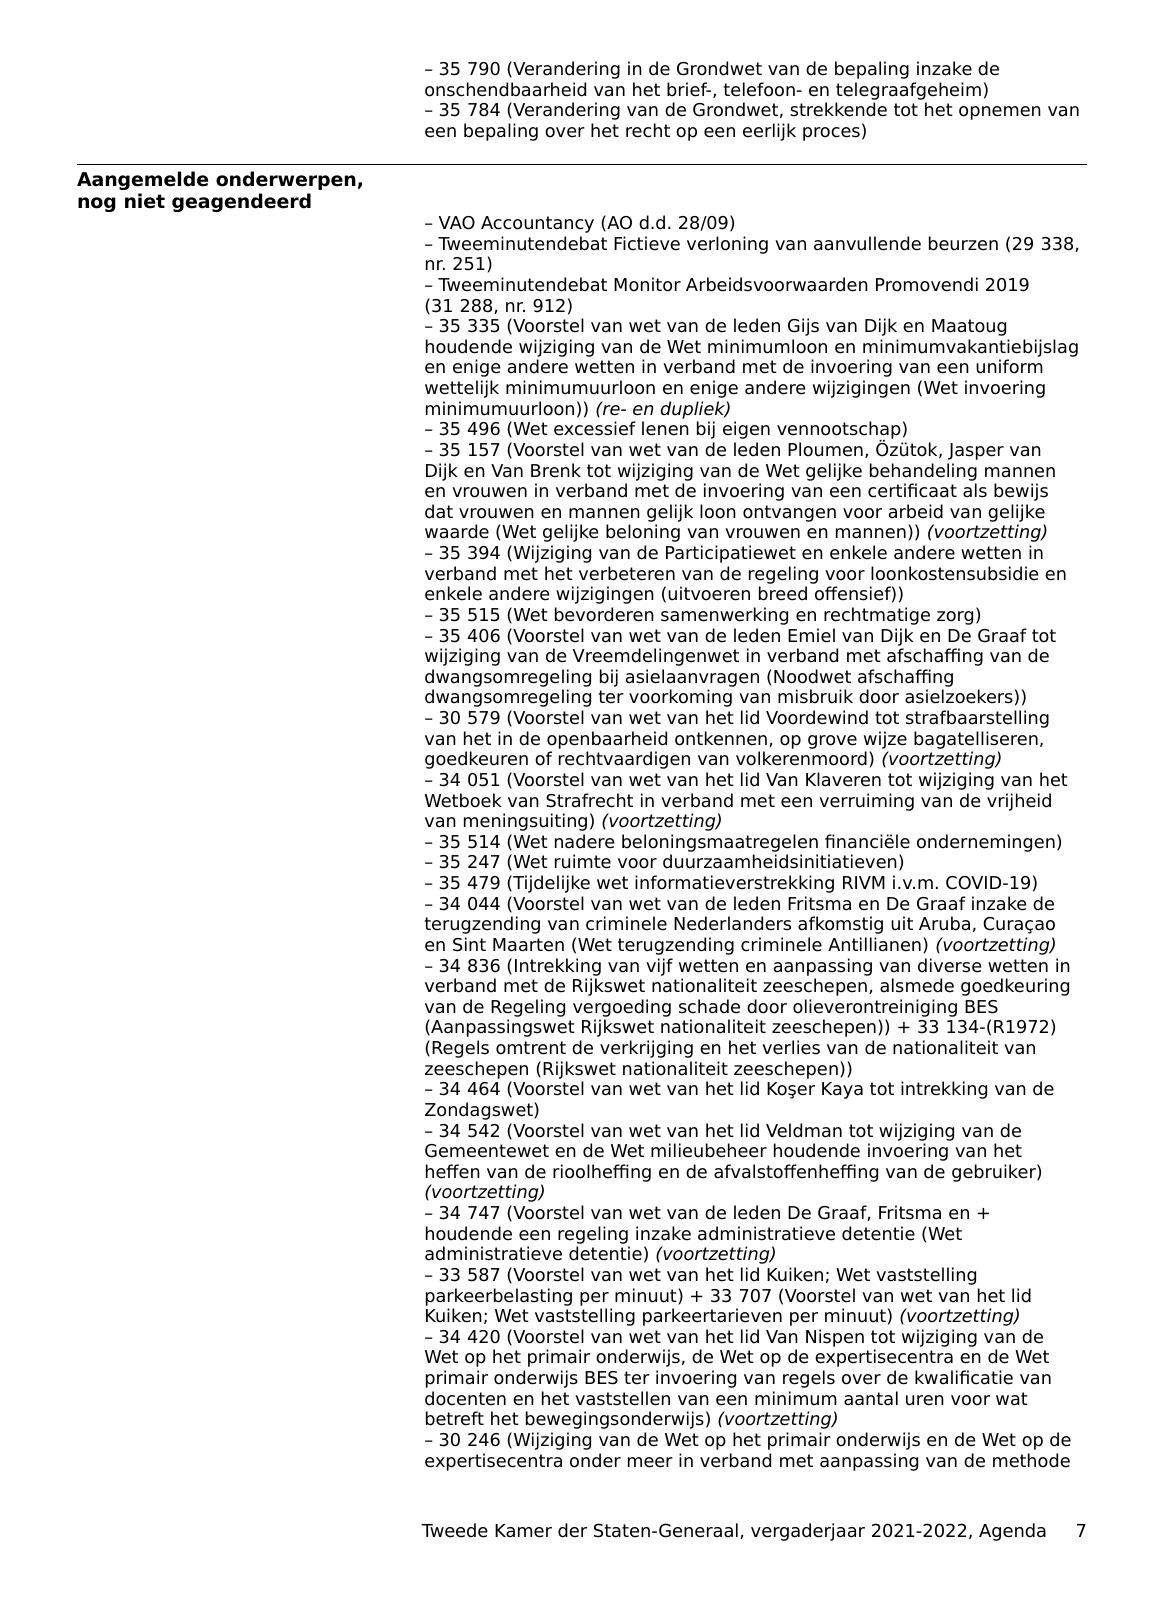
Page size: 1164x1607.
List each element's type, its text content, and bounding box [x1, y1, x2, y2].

table_cell [401, 543, 418, 605]
table_header Aangemelde onderwerpen, nog niet geagendeerd [77, 165, 401, 213]
table_cell [77, 316, 401, 419]
table_cell [401, 956, 418, 1079]
table_cell – 34 542 (Voorstel van wet van het lid Veldman tot wijziging van de Gemeentewet en de Wet milieubeheer houdende invoering van het heffen van de rioolheffing en de afvalstoffenheffing van de gebruiker) (voortzetting) [418, 1121, 1087, 1203]
table_cell [401, 1327, 418, 1430]
table_header [418, 165, 1087, 213]
table_cell [77, 1265, 401, 1327]
table_cell [401, 1121, 418, 1203]
table_cell – 34 051 (Voorstel van wet van het lid Van Klaveren tot wijziging van het Wetboek van Strafrecht in verband met een verruiming van de vrijheid van meningsuiting) (voortzetting) [418, 770, 1087, 832]
table_cell – 35 515 (Wet bevorderen samenwerking en rechtmatige zorg) [418, 605, 1087, 626]
table_cell [77, 543, 401, 605]
table_cell – 34 836 (Intrekking van vijf wetten en aanpassing van diverse wetten in verband met de Rijkswet nationaliteit zeeschepen, alsmede goedkeuring van de Regeling vergoeding schade door olieverontreiniging BES (Aanpassingswet Rijkswet nationaliteit zeeschepen)) + 33 134-(R1972) (Regels omtrent de verkrijging en het verlies van de nationaliteit van zeeschepen (Rijkswet nationaliteit zeeschepen)) [418, 956, 1087, 1079]
table_cell [77, 275, 401, 316]
table_cell [401, 770, 418, 832]
table_cell [77, 626, 401, 708]
table_cell [401, 605, 418, 626]
table_cell [401, 440, 418, 543]
table_cell [77, 832, 401, 852]
table_cell [401, 853, 418, 873]
table_cell [77, 853, 401, 873]
table_cell [401, 626, 418, 708]
table_cell [401, 1265, 418, 1327]
table_cell – 33 587 (Voorstel van wet van het lid Kuiken; Wet vaststelling parkeerbelasting per minuut) + 33 707 (Voorstel van wet van het lid Kuiken; Wet vaststelling parkeertarieven per minuut) (voortzetting) [418, 1265, 1087, 1327]
table_cell – 35 335 (Voorstel van wet van de leden Gijs van Dijk en Maatoug houdende wijziging van de Wet minimumloon en minimumvakantiebijslag en enige andere wetten in verband met de invoering van een uniform wettelijk minimumuurloon en enige andere wijzigingen (Wet invoering minimumuurloon)) (re- en dupliek) [418, 316, 1087, 419]
table_cell [77, 59, 401, 100]
table_cell [77, 419, 401, 440]
table_cell – Tweeminutendebat Monitor Arbeidsvoorwaarden Promovendi 2019 (31 288, nr. 912) [418, 275, 1087, 316]
table_cell [401, 873, 418, 894]
table_cell [77, 1121, 401, 1203]
table_cell – 30 246 (Wijziging van de Wet op het primair onderwijs en de Wet op de expertisecentra onder meer in verband met aanpassing van de methode [418, 1430, 1087, 1471]
table_cell [401, 1079, 418, 1121]
table_cell – 35 394 (Wijziging van de Participatiewet en enkele andere wetten in verband met het verbeteren van de regeling voor loonkostensubsidie en enkele andere wijzigingen (uitvoeren breed offensief)) [418, 543, 1087, 605]
table_cell – 35 496 (Wet excessief lenen bij eigen vennootschap) [418, 419, 1087, 440]
table_cell [77, 1203, 401, 1265]
table_cell [77, 1430, 401, 1471]
table_cell [401, 59, 418, 100]
table_cell [401, 832, 418, 852]
table_cell [77, 234, 401, 275]
table_cell – 34 747 (Voorstel van wet van de leden De Graaf, Fritsma en + houdende een regeling inzake administratieve detentie (Wet administratieve detentie) (voortzetting) [418, 1203, 1087, 1265]
table_cell – 34 420 (Voorstel van wet van het lid Van Nispen tot wijziging van de Wet op het primair onderwijs, de Wet op de expertisecentra en de Wet primair onderwijs BES ter invoering van regels over de kwalificatie van docenten en het vaststellen van een minimum aantal uren voor wat betreft het bewegingsonderwijs) (voortzetting) [418, 1327, 1087, 1430]
table_cell – 35 406 (Voorstel van wet van de leden Emiel van Dijk en De Graaf tot wijziging van de Vreemdelingenwet in verband met afschaffing van de dwangsomregeling bij asielaanvragen (Noodwet afschaffing dwangsomregeling ter voorkoming van misbruik door asielzoekers)) [418, 626, 1087, 708]
table_cell – 35 790 (Verandering in de Grondwet van de bepaling inzake de onschendbaarheid van het brief-, telefoon- en telegraafgeheim) [418, 59, 1087, 100]
table_cell – 35 157 (Voorstel van wet van de leden Ploumen, Özütok, Jasper van Dijk en Van Brenk tot wijziging van de Wet gelijke behandeling mannen en vrouwen in verband met de invoering van een certificaat als bewijs dat vrouwen en mannen gelijk loon ontvangen voor arbeid van gelijke waarde (Wet gelijke beloning van vrouwen en mannen)) (voortzetting) [418, 440, 1087, 543]
table_cell [77, 440, 401, 543]
table_cell [77, 1079, 401, 1121]
table_cell – 35 479 (Tijdelijke wet informatieverstrekking RIVM i.v.m. COVID-19) [418, 873, 1087, 894]
table_cell [77, 873, 401, 894]
table_cell – Tweeminutendebat Fictieve verloning van aanvullende beurzen (29 338, nr. 251) [418, 234, 1087, 275]
table_cell [401, 213, 418, 234]
table_cell – 35 247 (Wet ruimte voor duurzaamheidsinitiatieven) [418, 853, 1087, 873]
table_cell [401, 316, 418, 419]
table_cell – 34 044 (Voorstel van wet van de leden Fritsma en De Graaf inzake de terugzending van criminele Nederlanders afkomstig uit Aruba, Curaçao en Sint Maarten (Wet terugzending criminele Antillianen) (voortzetting) [418, 894, 1087, 956]
table_cell [401, 1203, 418, 1265]
table_cell [401, 100, 418, 142]
table_cell – 34 464 (Voorstel van wet van het lid Koşer Kaya tot intrekking van de Zondagswet) [418, 1079, 1087, 1121]
table_cell [77, 770, 401, 832]
table_cell [401, 1430, 418, 1471]
table_cell [77, 708, 401, 770]
table_cell [77, 1327, 401, 1430]
table_cell [401, 894, 418, 956]
table_cell [401, 234, 418, 275]
table_cell – 35 784 (Verandering van de Grondwet, strekkende tot het opnemen van een bepaling over het recht op een eerlijk proces) [418, 100, 1087, 142]
table_cell [401, 419, 418, 440]
table_cell [77, 213, 401, 234]
table_cell [401, 275, 418, 316]
table_cell – VAO Accountancy (AO d.d. 28/09) [418, 213, 1087, 234]
table_cell – 30 579 (Voorstel van wet van het lid Voordewind tot strafbaarstelling van het in de openbaarheid ontkennen, op grove wijze bagatelliseren, goedkeuren of rechtvaardigen van volkerenmoord) (voortzetting) [418, 708, 1087, 770]
table_cell [77, 894, 401, 956]
table_cell [77, 956, 401, 1079]
table_cell [77, 605, 401, 626]
table_cell – 35 514 (Wet nadere beloningsmaatregelen financiële ondernemingen) [418, 832, 1087, 852]
table_header [401, 165, 418, 213]
table_cell [401, 708, 418, 770]
table_cell [77, 100, 401, 142]
